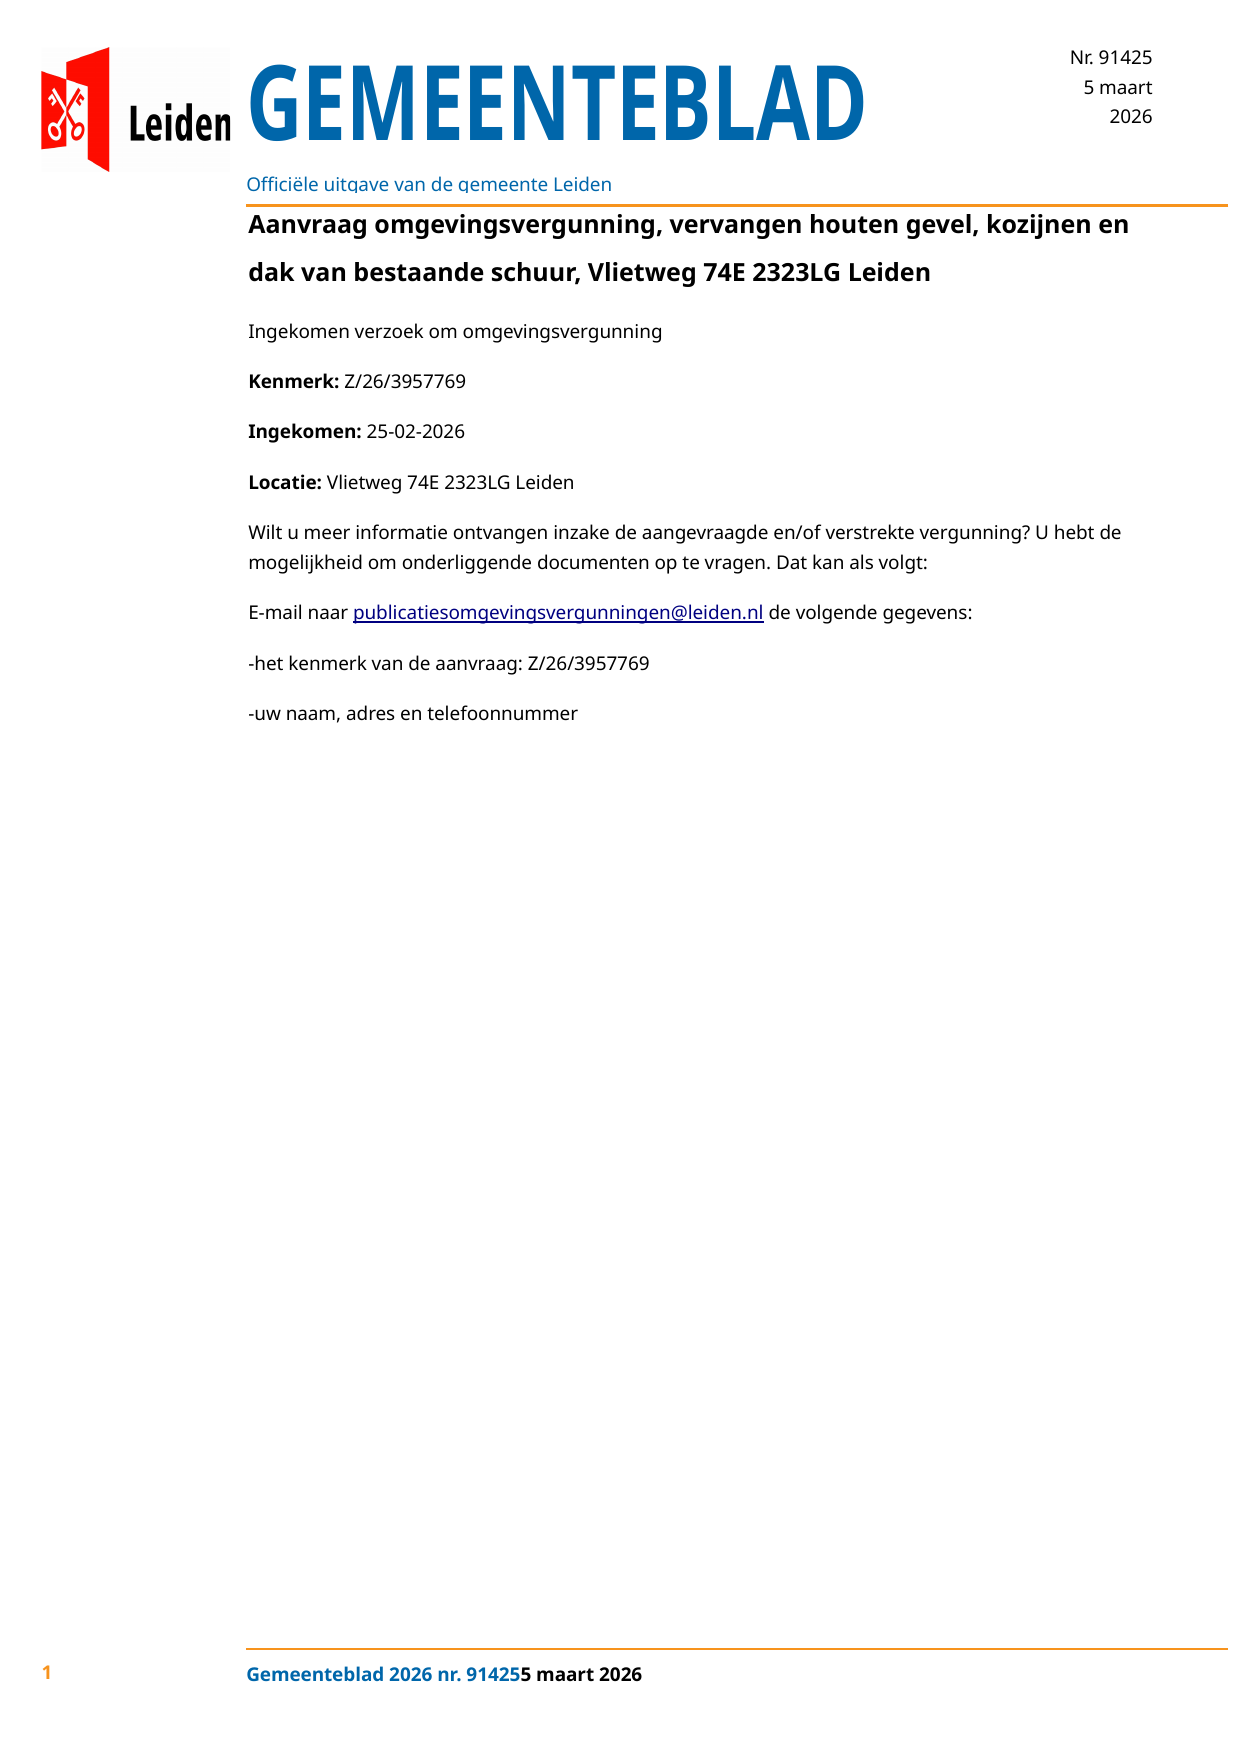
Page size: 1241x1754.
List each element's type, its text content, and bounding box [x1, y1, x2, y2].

text E-mail naar publicatiesomgevingsvergunningen@leiden.nl de volgende gegevens: [248, 599, 1152, 625]
text -uw naam, adres en telefoonnummer [248, 700, 1152, 726]
text Ingekomen verzoek om omgevingsvergunning [248, 318, 1152, 344]
text Wilt u meer informatie ontvangen inzake de aangevraagde en/of verstrekte vergunning? U hebt de mogelijkheid om onderliggende documenten op te vragen. Dat kan als volgt: [248, 519, 1152, 575]
text -het kenmerk van de aanvraag: Z/26/3957769 [248, 650, 1152, 676]
text Aanvraag omgevingsvergunning, vervangen houten gevel, kozijnen en dak van bestaande schuur, Vlietweg 74E 2323LG Leiden [248, 207, 1152, 288]
text Locatie: Vlietweg 74E 2323LG Leiden [248, 469, 1152, 495]
text Kenmerk: Z/26/3957769 [248, 368, 1152, 394]
text Ingekomen: 25-02-2026 [248, 419, 1152, 444]
picture [41, 47, 231, 172]
